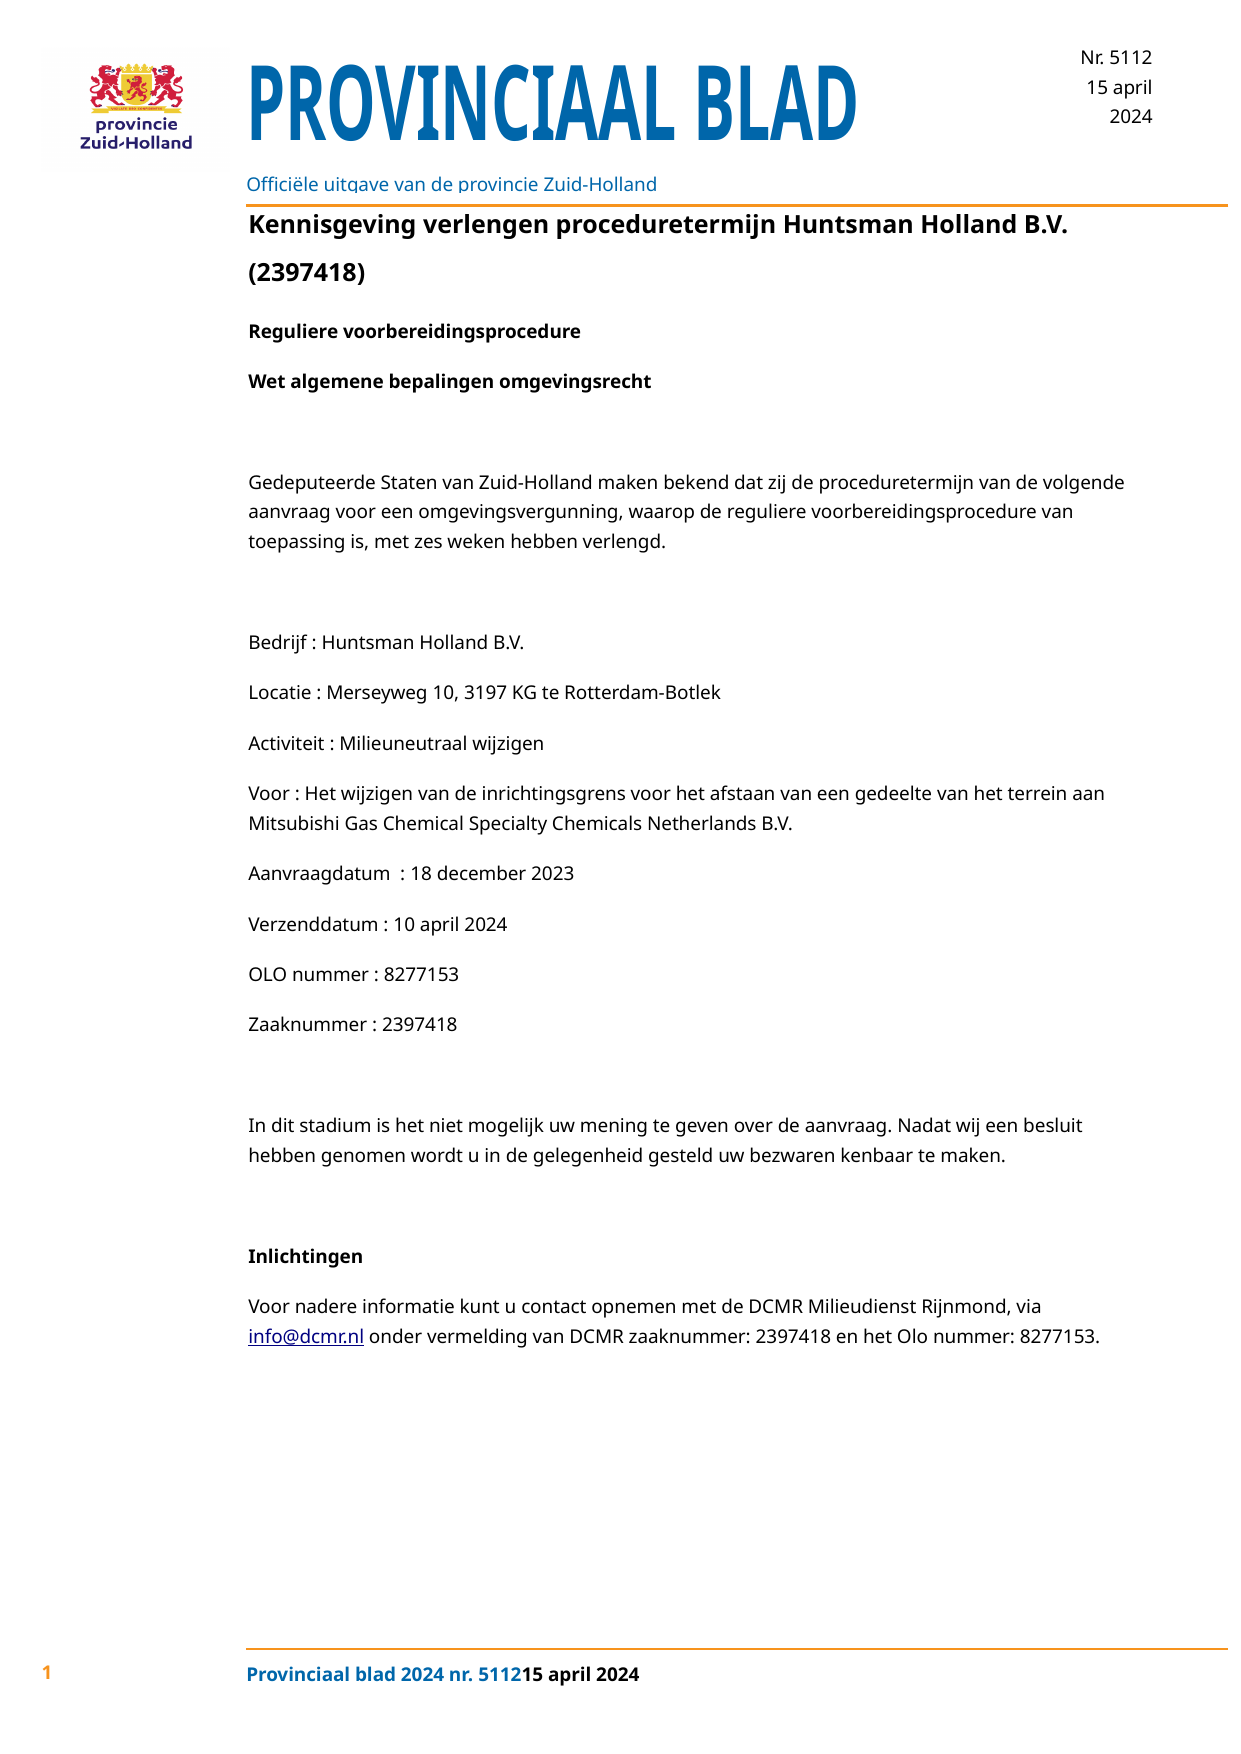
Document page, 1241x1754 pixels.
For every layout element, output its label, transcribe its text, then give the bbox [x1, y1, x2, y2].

picture [41, 47, 231, 172]
text Wet algemene bepalingen omgevingsrecht [248, 368, 1152, 394]
text Activiteit : Milieuneutraal wijzigen [248, 730, 1152, 756]
text Bedrijf : Huntsman Holland B.V. [248, 629, 1152, 655]
text Zaaknummer : 2397418 [248, 1012, 1152, 1037]
text OLO nummer : 8277153 [248, 961, 1152, 987]
text Verzenddatum : 10 april 2024 [248, 911, 1152, 937]
text Locatie : Merseyweg 10, 3197 KG te Rotterdam-Botlek [248, 679, 1152, 705]
text Voor nadere informatie kunt u contact opnemen met de DCMR Milieudienst Rijnmond, via info@dcmr.nl onder vermelding van DCMR zaaknummer: 2397418 en het Olo nummer: 8277153. [248, 1293, 1152, 1349]
text In dit stadium is het niet mogelijk uw mening te geven over de aanvraag. Nadat wij een besluit hebben genomen wordt u in de gelegenheid gesteld uw bezwaren kenbaar te maken. [248, 1112, 1152, 1168]
text Reguliere voorbereidingsprocedure [248, 318, 1152, 344]
text Kennisgeving verlengen proceduretermijn Huntsman Holland B.V. (2397418) [248, 207, 1152, 288]
text Gedeputeerde Staten van Zuid-Holland maken bekend dat zij de proceduretermijn van de volgende aanvraag voor een omgevingsvergunning, waarop de reguliere voorbereidingsprocedure van toepassing is, met zes weken hebben verlengd. [248, 469, 1152, 554]
text Inlichtingen [248, 1243, 1152, 1269]
text Voor : Het wijzigen van de inrichtingsgrens voor het afstaan van een gedeelte van het terrein aan Mitsubishi Gas Chemical Specialty Chemicals Netherlands B.V. [248, 780, 1152, 836]
text Aanvraagdatum : 18 december 2023 [248, 860, 1152, 886]
